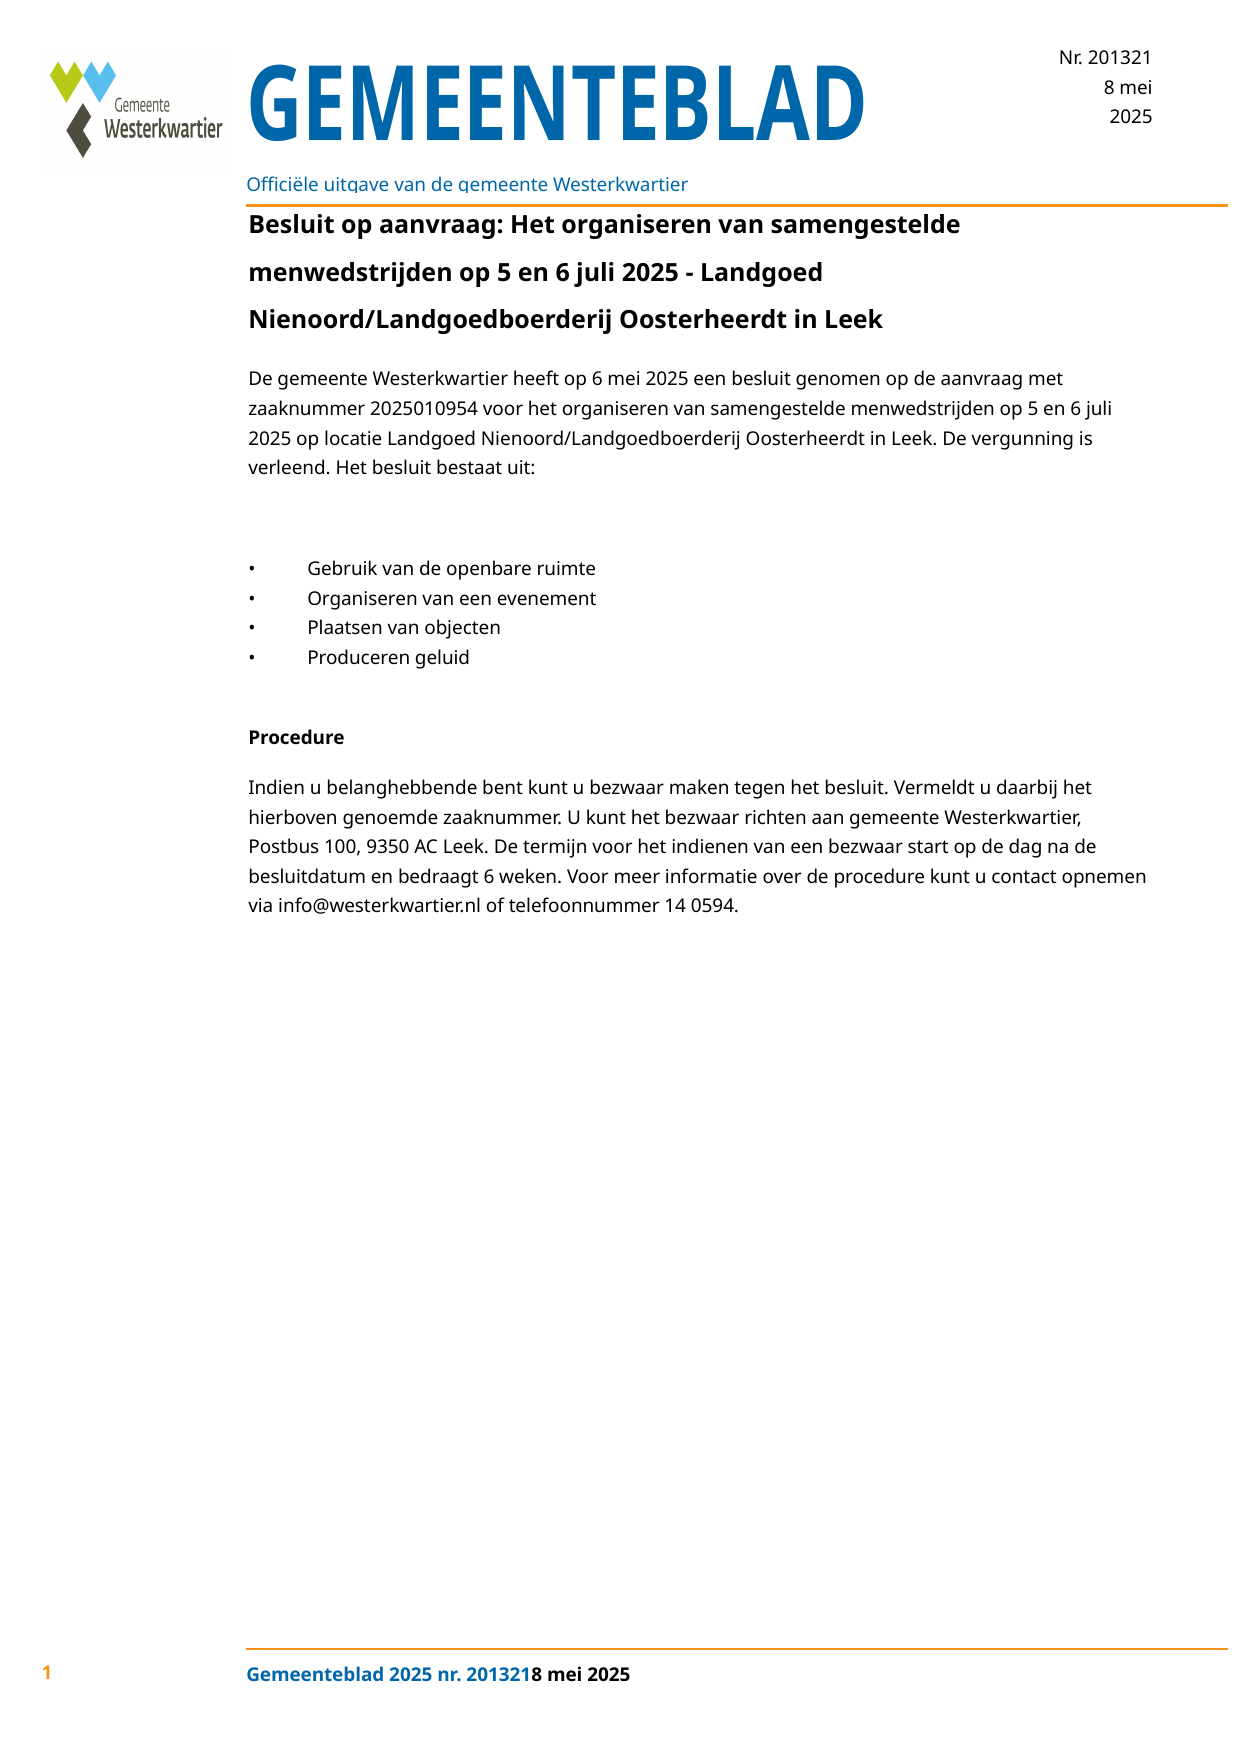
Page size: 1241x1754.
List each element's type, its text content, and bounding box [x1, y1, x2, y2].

text Procedure [248, 724, 1152, 749]
list Produceren geluid [248, 644, 1152, 669]
list Plaatsen van objecten [248, 614, 1152, 640]
list Gebruik van de openbare ruimte [248, 555, 1152, 581]
text Besluit op aanvraag: Het organiseren van samengestelde menwedstrijden op 5 en 6 juli 2025 - Landgoed Nienoord/Landgoedboerderij Oosterheerdt in Leek [248, 207, 1152, 336]
list Organiseren van een evenement [248, 585, 1152, 610]
text De gemeente Westerkwartier heeft op 6 mei 2025 een besluit genomen op de aanvraag met zaaknummer 2025010954 voor het organiseren van samengestelde menwedstrijden op 5 en 6 juli 2025 op locatie Landgoed Nienoord/Landgoedboerderij Oosterheerdt in Leek. De vergunning is verleend. Het besluit bestaat uit: [248, 366, 1152, 480]
text Indien u belanghebbende bent kunt u bezwaar maken tegen het besluit. Vermeldt u daarbij het hierboven genoemde zaaknummer. U kunt het bezwaar richten aan gemeente Westerkwartier, Postbus 100, 9350 AC Leek. De termijn voor het indienen van een bezwaar start op de dag na de besluitdatum en bedraagt 6 weken. Voor meer informatie over de procedure kunt u contact opnemen via info@westerkwartier.nl of telefoonnummer 14 0594. [248, 774, 1152, 918]
picture [41, 47, 231, 172]
